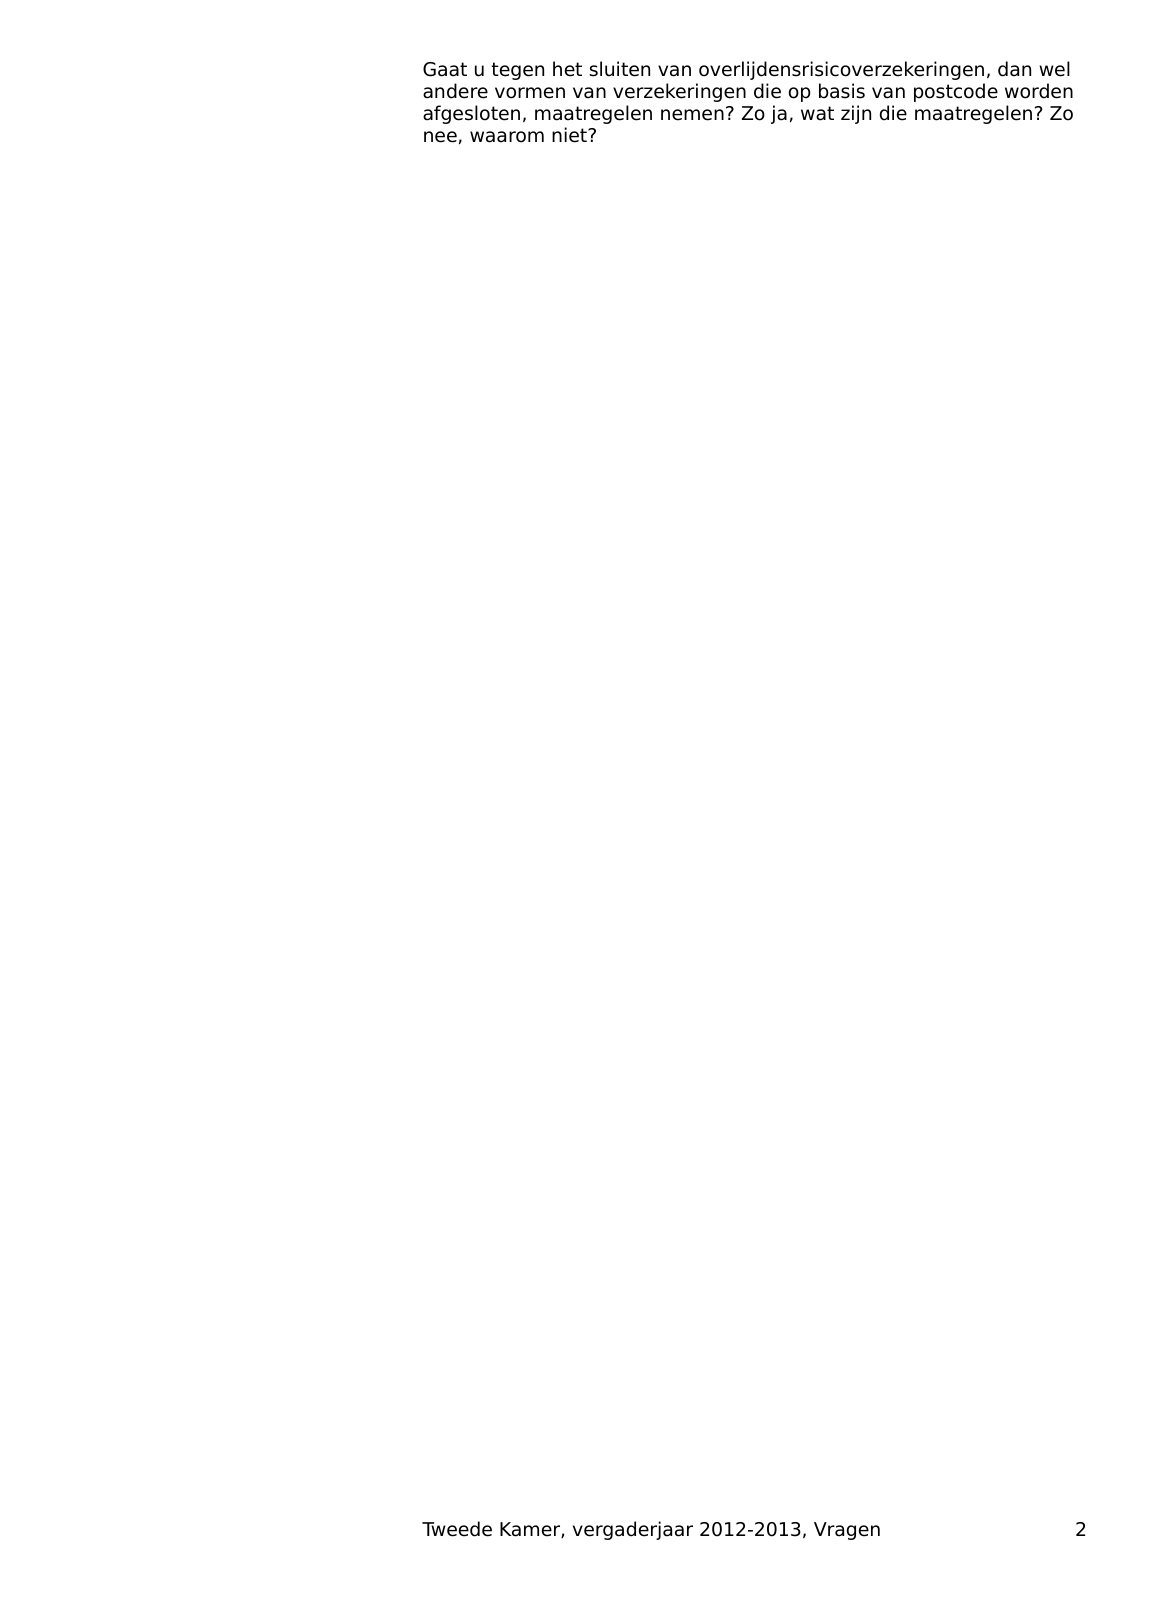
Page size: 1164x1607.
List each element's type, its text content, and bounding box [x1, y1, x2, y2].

text Gaat u tegen het sluiten van overlijdensrisicoverzekeringen, dan wel andere vormen van verzekeringen die op basis van postcode worden afgesloten, maatregelen nemen? Zo ja, wat zijn die maatregelen? Zo nee, waarom niet? [422, 59, 1087, 147]
